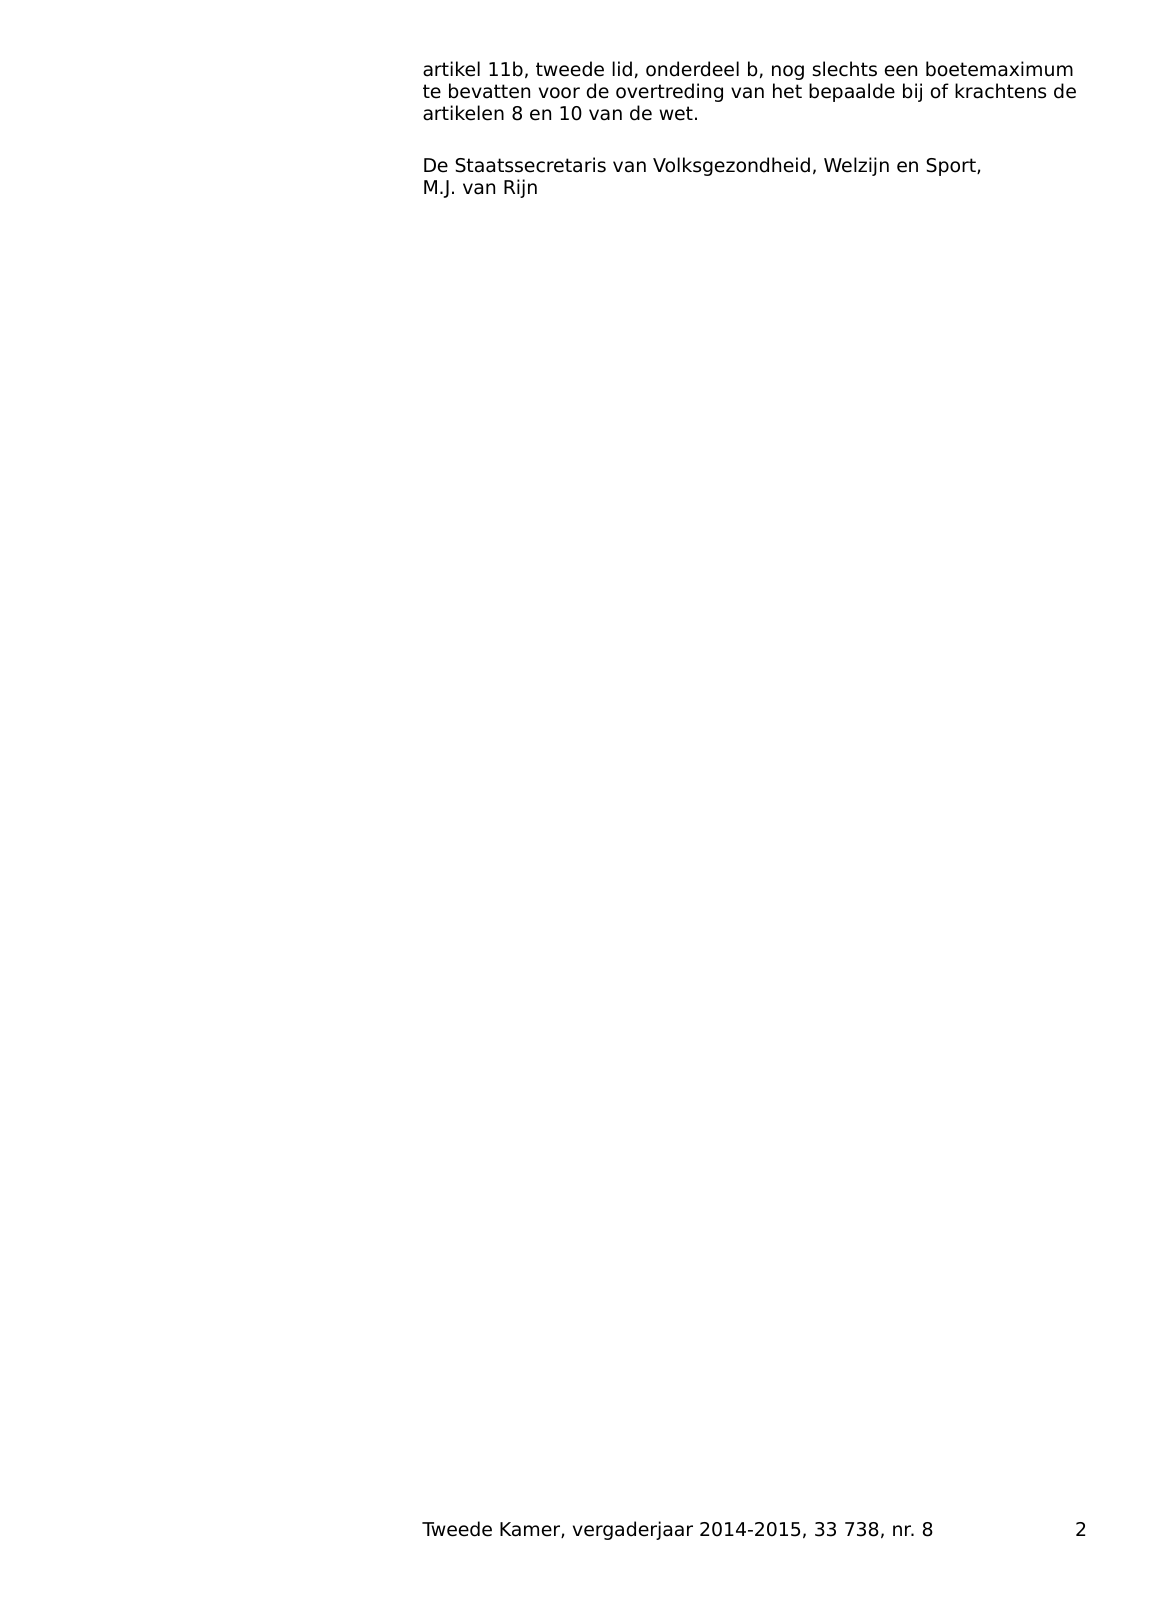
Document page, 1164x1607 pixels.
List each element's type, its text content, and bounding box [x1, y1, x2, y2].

text artikel 11b, tweede lid, onderdeel b, nog slechts een boetemaximum te bevatten voor de overtreding van het bepaalde bij of krachtens de artikelen 8 en 10 van de wet. [422, 59, 1087, 125]
text De Staatssecretaris van Volksgezondheid, Welzijn en Sport, M.J. van Rijn [422, 155, 1087, 199]
